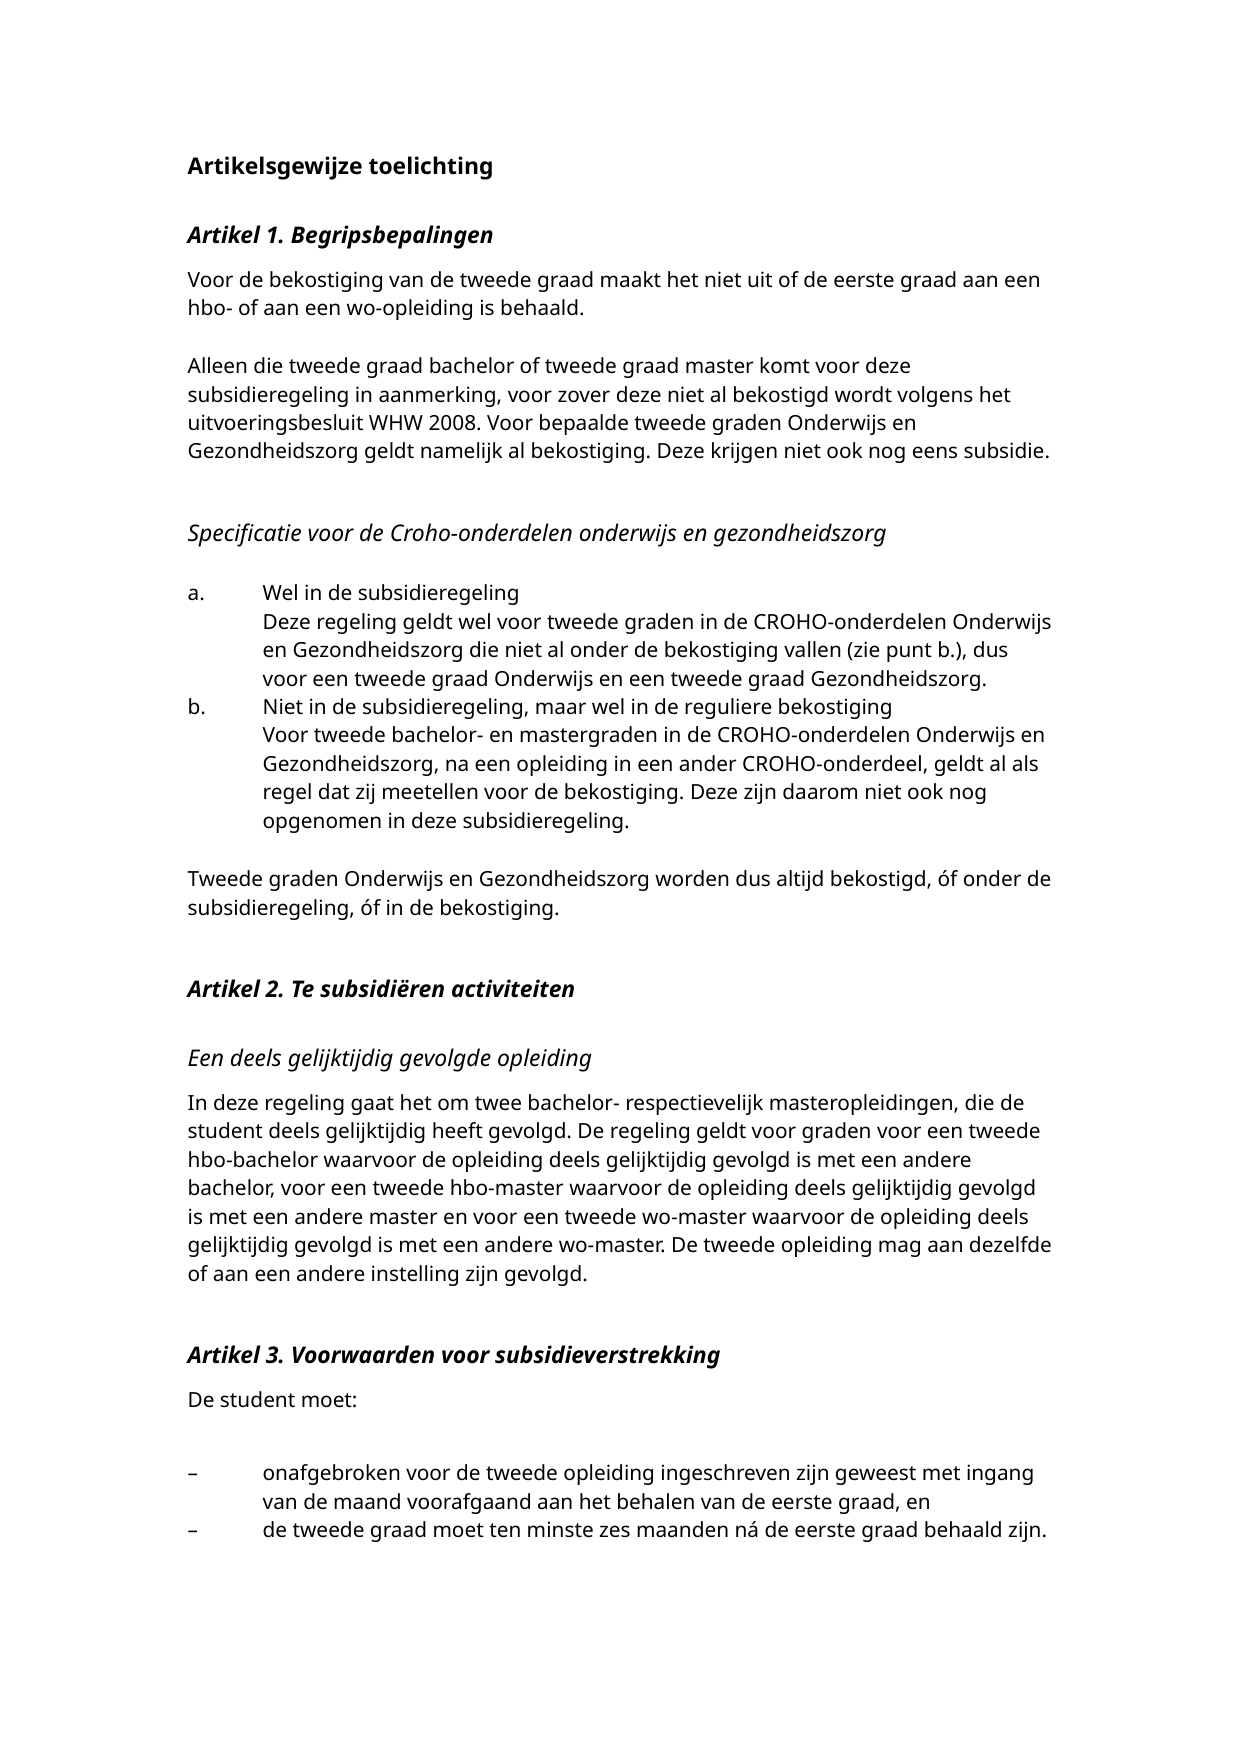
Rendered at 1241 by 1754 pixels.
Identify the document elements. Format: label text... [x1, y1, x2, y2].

subtitle Een deels gelijktijdig gevolgde opleiding [187, 1042, 1053, 1073]
text Tweede graden Onderwijs en Gezondheidszorg worden dus altijd bekostigd, óf onder de subsidieregeling, óf in de bekostiging. [187, 864, 1053, 921]
list Niet in de subsidieregeling, maar wel in de reguliere bekostiging [187, 692, 1053, 721]
list Deze regeling geldt wel voor tweede graden in de CROHO-onderdelen Onderwijs en Gezondheidszorg die niet al onder de bekostiging vallen (zie punt b.), dus voor een tweede graad Onderwijs en een tweede graad Gezondheidszorg. [187, 607, 1053, 692]
subtitle Artikel 1. Begripsbepalingen [187, 219, 1053, 250]
list de tweede graad moet ten minste zes maanden ná de eerste graad behaald zijn. [187, 1515, 1053, 1544]
subtitle Artikel 3. Voorwaarden voor subsidieverstrekking [187, 1339, 1053, 1370]
subtitle Specificatie voor de Croho-onderdelen onderwijs en gezondheidszorg [187, 517, 1053, 548]
subtitle Artikel 2. Te subsidiëren activiteiten [187, 973, 1053, 1004]
subtitle Artikelsgewijze toelichting [187, 150, 1053, 181]
list onafgebroken voor de tweede opleiding ingeschreven zijn geweest met ingang van de maand voorafgaand aan het behalen van de eerste graad, en [187, 1458, 1053, 1515]
list Voor tweede bachelor- en mastergraden in de CROHO-onderdelen Onderwijs en Gezondheidszorg, na een opleiding in een ander CROHO-onderdeel, geldt al als regel dat zij meetellen voor de bekostiging. Deze zijn daarom niet ook nog opgenomen in deze subsidieregeling. [187, 721, 1053, 834]
text Alleen die tweede graad bachelor of tweede graad master komt voor deze subsidieregeling in aanmerking, voor zover deze niet al bekostigd wordt volgens het uitvoeringsbesluit WHW 2008. Voor bepaalde tweede graden Onderwijs en Gezondheidszorg geldt namelijk al bekostiging. Deze krijgen niet ook nog eens subsidie. [187, 351, 1053, 465]
text De student moet: [187, 1385, 1053, 1414]
list Wel in de subsidieregeling [187, 578, 1053, 607]
text Voor de bekostiging van de tweede graad maakt het niet uit of de eerste graad aan een hbo- of aan een wo-opleiding is behaald. [187, 265, 1053, 322]
text In deze regeling gaat het om twee bachelor- respectievelijk masteropleidingen, die de student deels gelijktijdig heeft gevolgd. De regeling geldt voor graden voor een tweede hbo-bachelor waarvoor de opleiding deels gelijktijdig gevolgd is met een andere bachelor, voor een tweede hbo-master waarvoor de opleiding deels gelijktijdig gevolgd is met een andere master en voor een tweede wo-master waarvoor de opleiding deels gelijktijdig gevolgd is met een andere wo-master. De tweede opleiding mag aan dezelfde of aan een andere instelling zijn gevolgd. [187, 1088, 1053, 1287]
